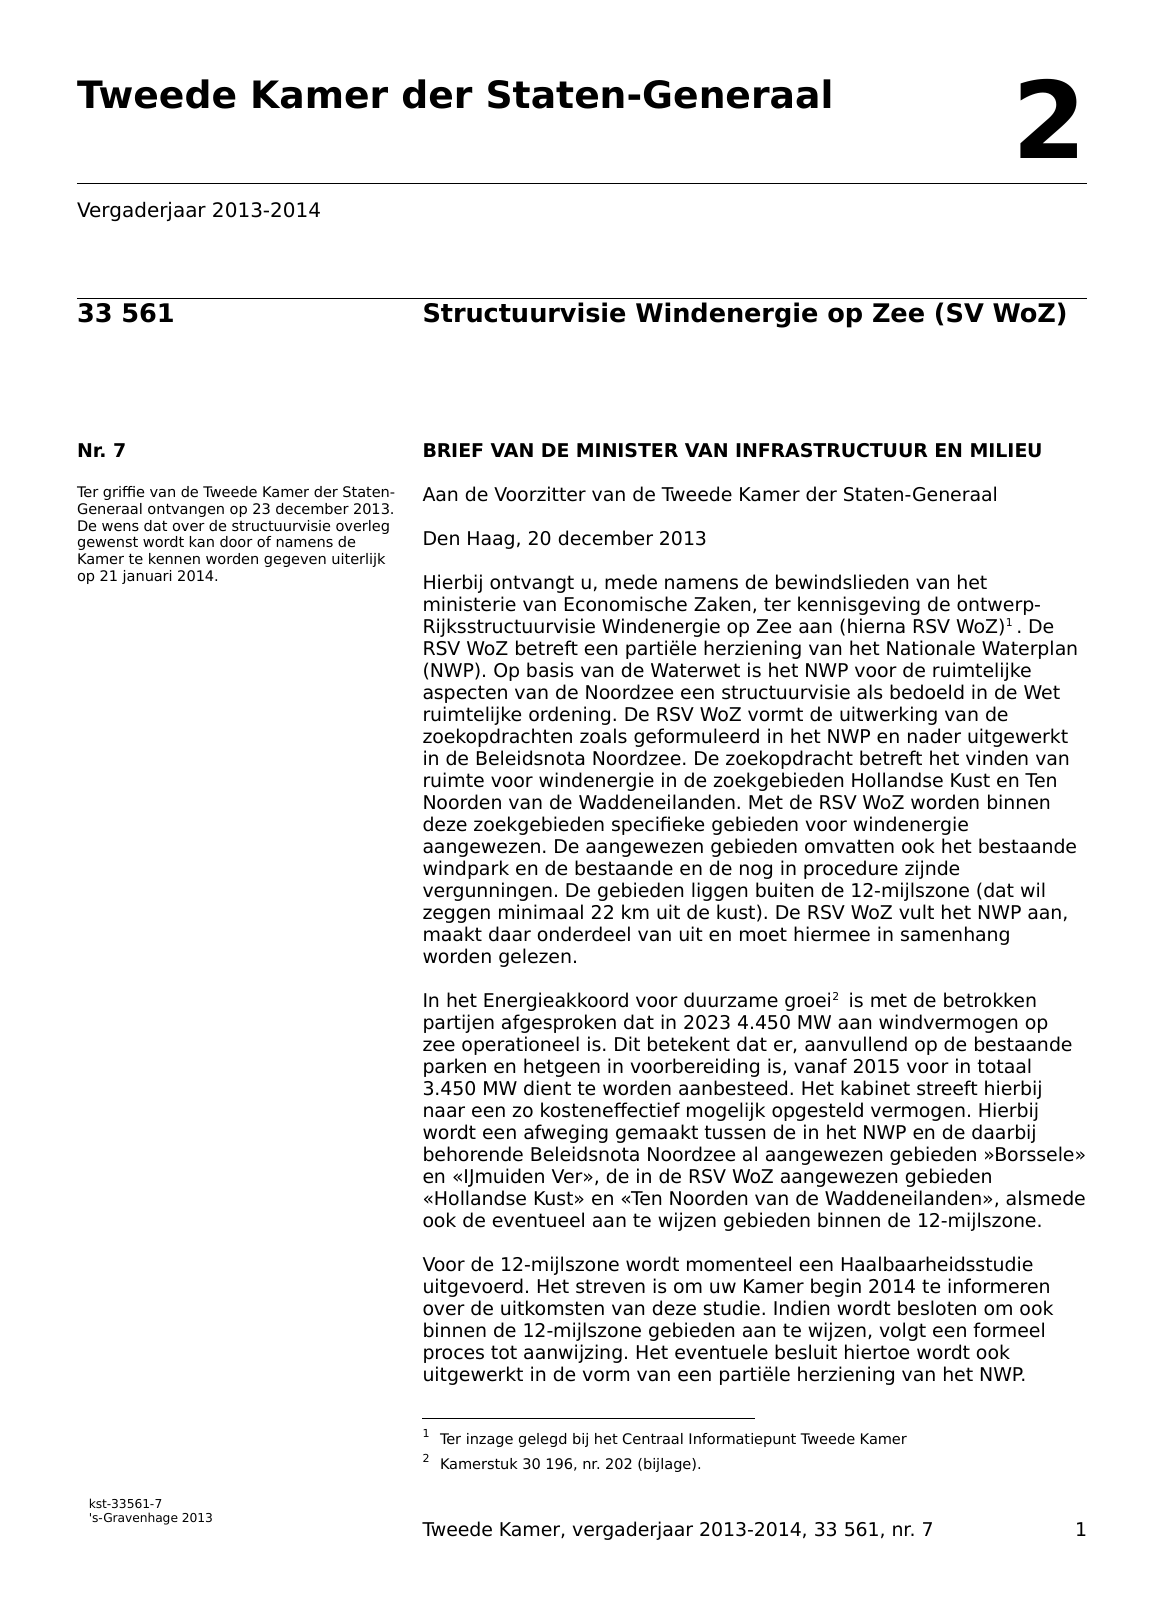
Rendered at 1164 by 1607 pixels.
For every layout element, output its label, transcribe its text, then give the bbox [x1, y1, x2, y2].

text Aan de Voorzitter van de Tweede Kamer der Staten-Generaal [422, 484, 1087, 506]
text In het Energieakkoord voor duurzame groei is met de betrokken partijen afgesproken dat in 2023 4.450 MW aan windvermogen op zee operationeel is. Dit betekent dat er, aanvullend op de bestaande parken en hetgeen in voorbereiding is, vanaf 2015 voor in totaal 3.450 MW dient te worden aanbesteed. Het kabinet streeft hierbij naar een zo kosteneffectief mogelijk opgesteld vermogen. Hierbij wordt een afweging gemaakt tussen de in het NWP en de daarbij behorende Beleidsnota Noordzee al aangewezen gebieden »Borssele» en «IJmuiden Ver», de in de RSV WoZ aangewezen gebieden «Hollandse Kust» en «Ten Noorden van de Waddeneilanden», alsmede ook de eventueel aan te wijzen gebieden binnen de 12-mijlszone. [422, 990, 1087, 1232]
table_header 2 [886, 59, 1087, 183]
subtitle 33 561 Structuurvisie Windenergie op Zee (SV WoZ) [77, 299, 1087, 329]
table_header Tweede Kamer der Staten-Generaal [77, 59, 886, 183]
text De wens dat over de structuurvisie overleg gewenst wordt kan door of namens de Kamer te kennen worden gegeven uiterlijk op 21 januari 2014. [77, 518, 399, 585]
text 's-Gravenhage 2013 [88, 1511, 323, 1525]
text Den Haag, 20 december 2013 [422, 528, 1087, 550]
text Voor de 12-mijlszone wordt momenteel een Haalbaarheidsstudie uitgevoerd. Het streven is om uw Kamer begin 2014 te informeren over de uitkomsten van deze studie. Indien wordt besloten om ook binnen de 12-mijlszone gebieden aan te wijzen, volgt een formeel proces tot aanwijzing. Het eventuele besluit hiertoe wordt ook uitgewerkt in de vorm van een partiële herziening van het NWP. [422, 1254, 1087, 1386]
text Ter griffie van de Tweede Kamer der Staten-Generaal ontvangen op 23 december 2013. [77, 484, 399, 518]
text Ter inzage gelegd bij het Centraal Informatiepunt Tweede Kamer [422, 1427, 1087, 1449]
text Hierbij ontvangt u, mede namens de bewindslieden van het ministerie van Economische Zaken, ter kennisgeving de ontwerp-Rijksstructuurvisie Windenergie op Zee aan (hierna RSV WoZ). De RSV WoZ betreft een partiële herziening van het Nationale Waterplan (NWP). Op basis van de Waterwet is het NWP voor de ruimtelijke aspecten van de Noordzee een structuurvisie als bedoeld in de Wet ruimtelijke ordening. De RSV WoZ vormt de uitwerking van de zoekopdrachten zoals geformuleerd in het NWP en nader uitgewerkt in de Beleidsnota Noordzee. De zoekopdracht betreft het vinden van ruimte voor windenergie in de zoekgebieden Hollandse Kust en Ten Noorden van de Waddeneilanden. Met de RSV WoZ worden binnen deze zoekgebieden specifieke gebieden voor windenergie aangewezen. De aangewezen gebieden omvatten ook het bestaande windpark en de bestaande en de nog in procedure zijnde vergunningen. De gebieden liggen buiten de 12-mijlszone (dat wil zeggen minimaal 22 km uit de kust). De RSV WoZ vult het NWP aan, maakt daar onderdeel van uit en moet hiermee in samenhang worden gelezen. [422, 572, 1087, 968]
text kst-33561-7 [88, 1497, 323, 1511]
text Kamerstuk 30 196, nr. 202 (bijlage). [422, 1452, 1087, 1474]
table_cell Vergaderjaar 2013-2014 [77, 184, 1087, 298]
subtitle Nr. 7 BRIEF VAN DE MINISTER VAN INFRASTRUCTUUR EN MILIEU [77, 440, 1087, 462]
